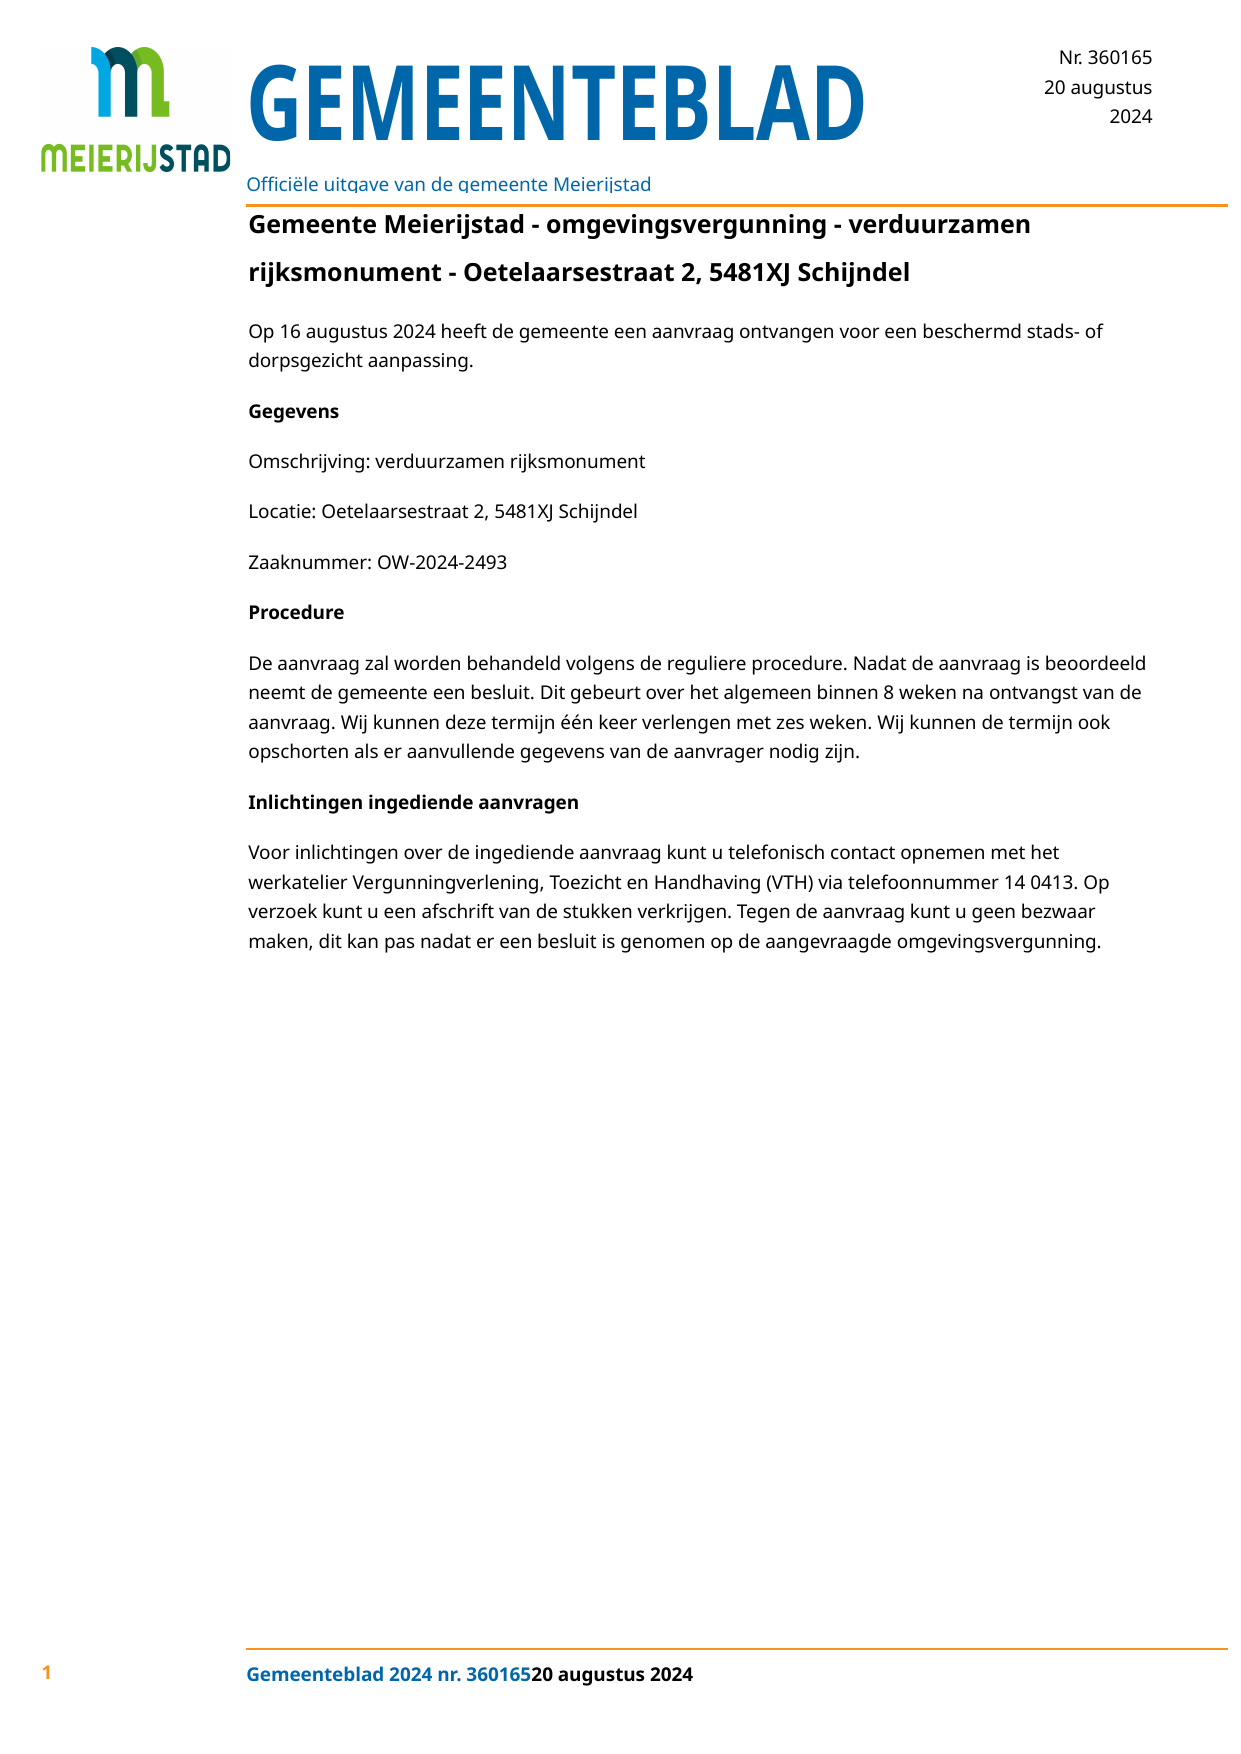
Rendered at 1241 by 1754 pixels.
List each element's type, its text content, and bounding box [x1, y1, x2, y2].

text Locatie: Oetelaarsestraat 2, 5481XJ Schijndel [248, 499, 1152, 524]
text Procedure [248, 599, 1152, 625]
text Inlichtingen ingediende aanvragen [248, 789, 1152, 815]
text De aanvraag zal worden behandeld volgens de reguliere procedure. Nadat de aanvraag is beoordeeld neemt de gemeente een besluit. Dit gebeurt over het algemeen binnen 8 weken na ontvangst van de aanvraag. Wij kunnen deze termijn één keer verlengen met zes weken. Wij kunnen de termijn ook opschorten als er aanvullende gegevens van de aanvrager nodig zijn. [248, 650, 1152, 764]
text Gemeente Meierijstad - omgevingsvergunning - verduurzamen rijksmonument - Oetelaarsestraat 2, 5481XJ Schijndel [248, 207, 1152, 288]
text Op 16 augustus 2024 heeft de gemeente een aanvraag ontvangen voor een beschermd stads- of dorpsgezicht aanpassing. [248, 318, 1152, 373]
text Omschrijving: verduurzamen rijksmonument [248, 448, 1152, 474]
text Zaaknummer: OW-2024-2493 [248, 549, 1152, 575]
text Gegevens [248, 398, 1152, 424]
text Voor inlichtingen over de ingediende aanvraag kunt u telefonisch contact opnemen met het werkatelier Vergunningverlening, Toezicht en Handhaving (VTH) via telefoonnummer 14 0413. Op verzoek kunt u een afschrift van de stukken verkrijgen. Tegen de aanvraag kunt u geen bezwaar maken, dit kan pas nadat er een besluit is genomen op de aangevraagde omgevingsvergunning. [248, 839, 1152, 954]
picture [41, 47, 231, 172]
